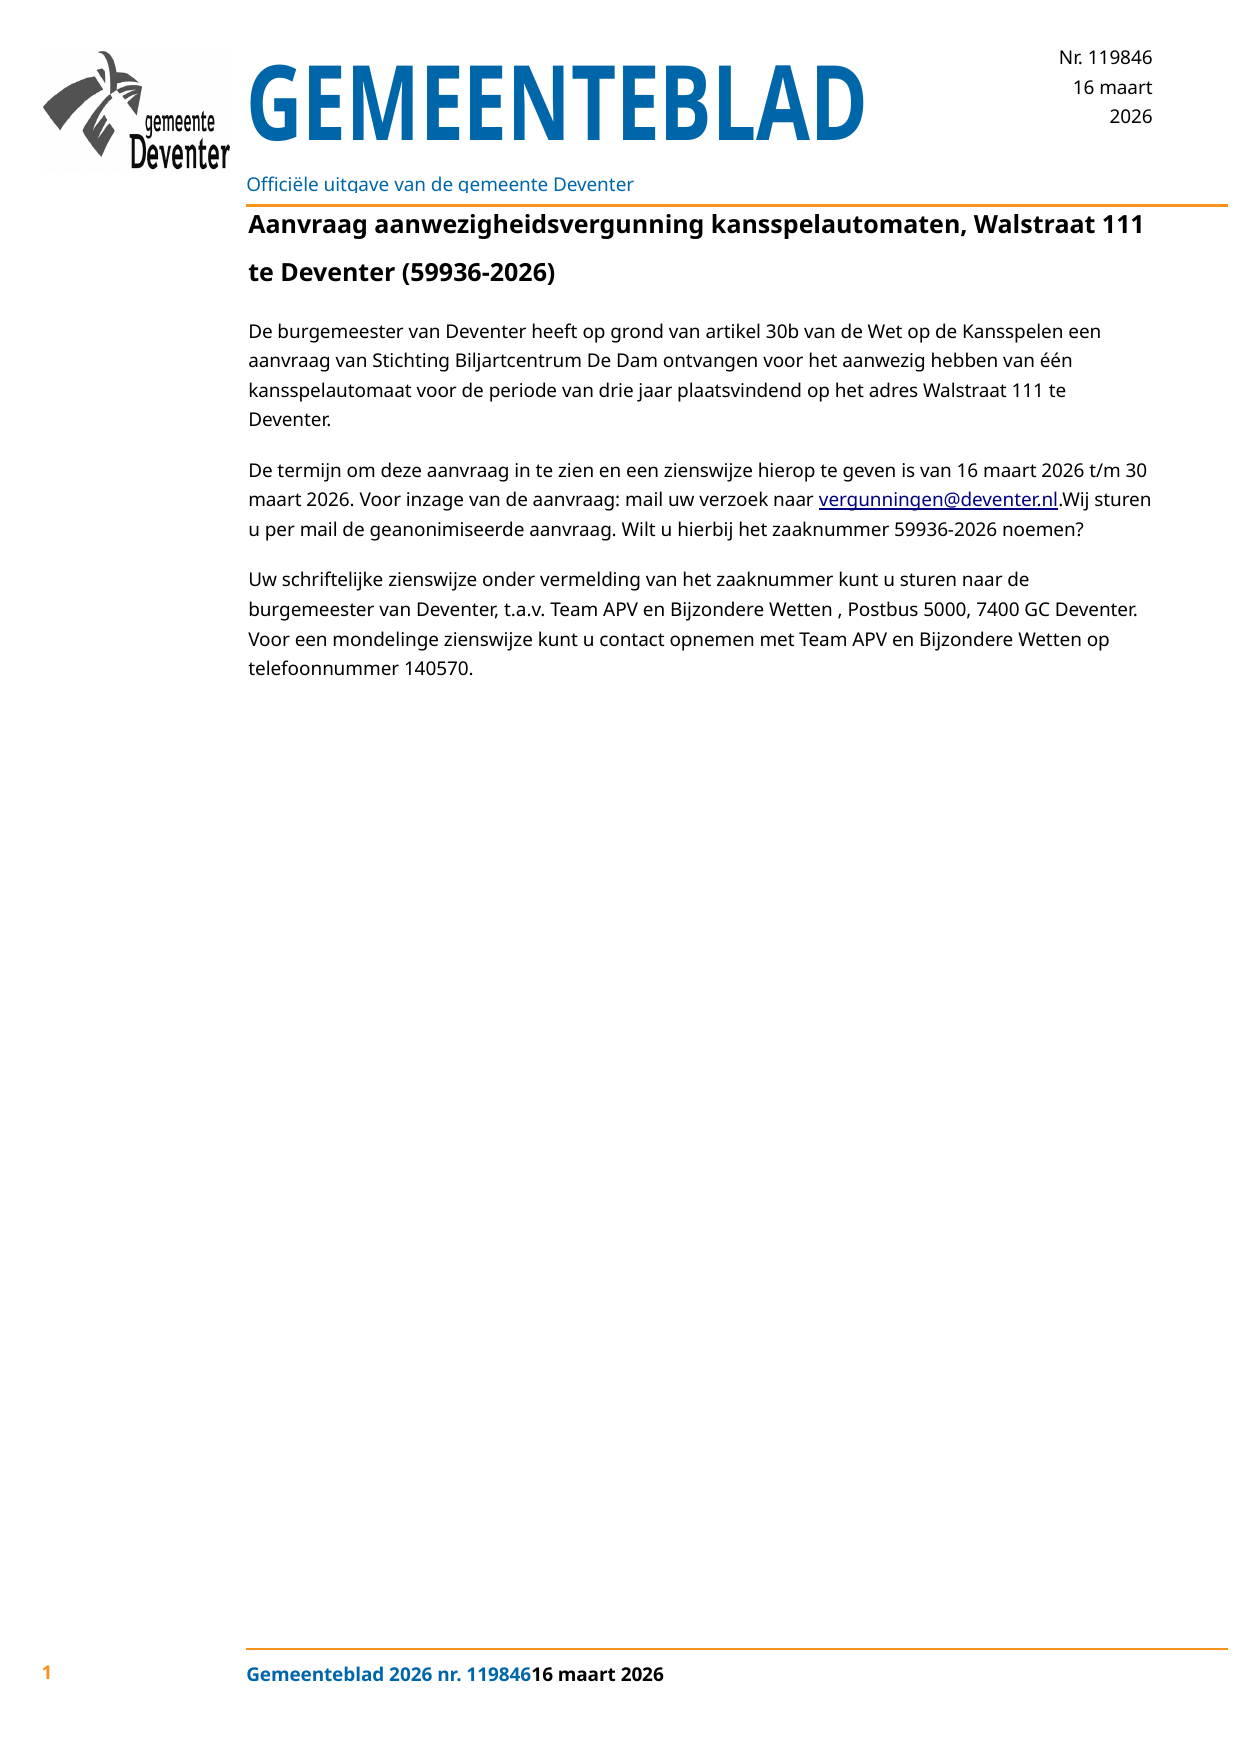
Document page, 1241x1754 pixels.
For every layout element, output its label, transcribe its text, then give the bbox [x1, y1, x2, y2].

picture [41, 47, 231, 172]
text Uw schriftelijke zienswijze onder vermelding van het zaaknummer kunt u sturen naar de burgemeester van Deventer, t.a.v. Team APV en Bijzondere Wetten , Postbus 5000, 7400 GC Deventer. Voor een mondelinge zienswijze kunt u contact opnemen met Team APV en Bijzondere Wetten op telefoonnummer 140570. [248, 567, 1152, 681]
text Aanvraag aanwezigheidsvergunning kansspelautomaten, Walstraat 111 te Deventer (59936-2026) [248, 207, 1152, 288]
text De termijn om deze aanvraag in te zien en een zienswijze hierop te geven is van 16 maart 2026 t/m 30 maart 2026. Voor inzage van de aanvraag: mail uw verzoek naar vergunningen@deventer.nl.Wij sturen u per mail de geanonimiseerde aanvraag. Wilt u hierbij het zaaknummer 59936-2026 noemen? [248, 457, 1152, 542]
text De burgemeester van Deventer heeft op grond van artikel 30b van de Wet op de Kansspelen een aanvraag van Stichting Biljartcentrum De Dam ontvangen voor het aanwezig hebben van één kansspelautomaat voor de periode van drie jaar plaatsvindend op het adres Walstraat 111 te Deventer. [248, 318, 1152, 432]
